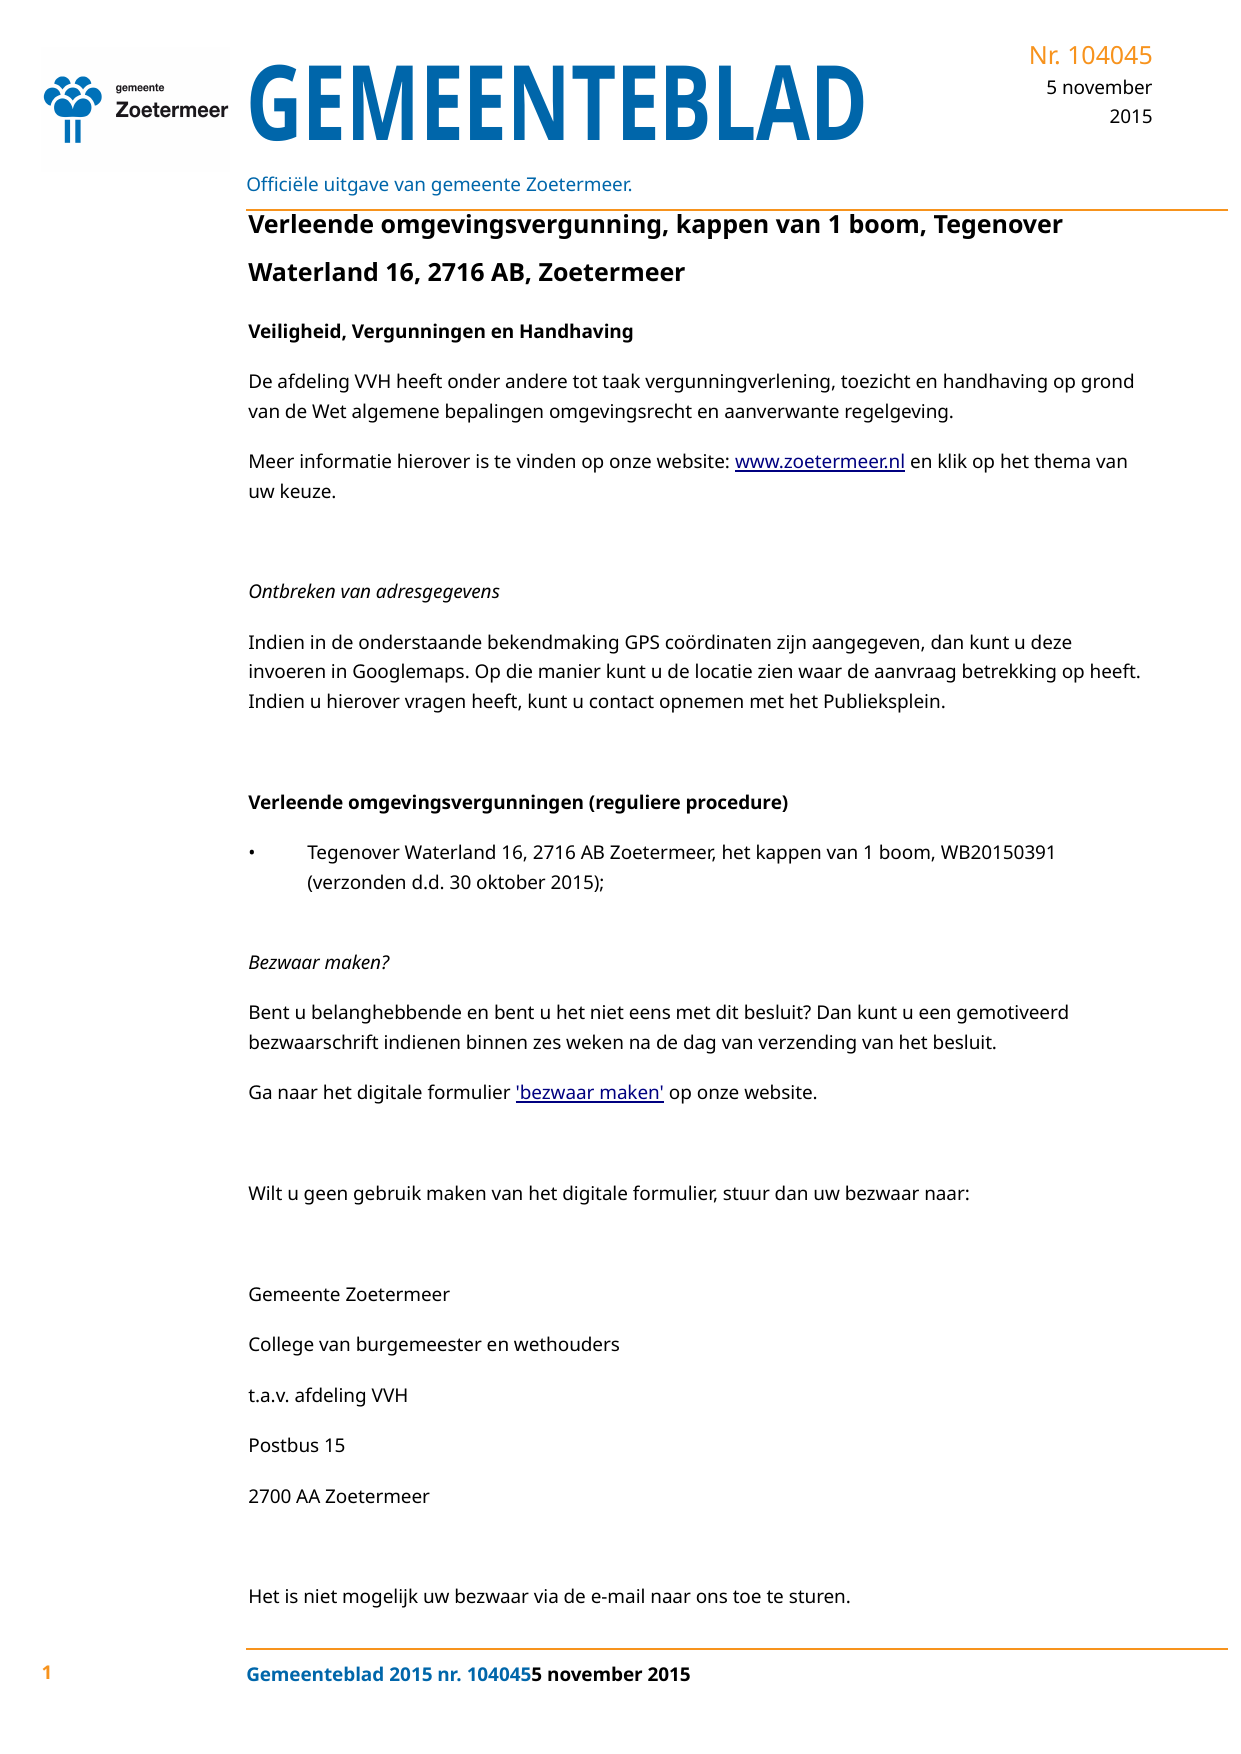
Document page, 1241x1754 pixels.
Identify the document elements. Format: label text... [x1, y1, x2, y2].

text Wilt u geen gebruik maken van het digitale formulier, stuur dan uw bezwaar naar: [248, 1180, 1152, 1206]
text Gemeente Zoetermeer [248, 1281, 1152, 1307]
text Meer informatie hierover is te vinden op onze website: www.zoetermeer.nl en klik op het thema van uw keuze. [248, 448, 1152, 504]
text Bezwaar maken? [248, 949, 1152, 975]
text t.a.v. afdeling VVH [248, 1382, 1152, 1408]
picture [41, 47, 231, 172]
text De afdeling VVH heeft onder andere tot taak vergunningverlening, toezicht en handhaving op grond van de Wet algemene bepalingen omgevingsrecht en aanverwante regelgeving. [248, 368, 1152, 424]
text Ontbreken van adresgegevens [248, 579, 1152, 604]
text Indien in de onderstaande bekendmaking GPS coördinaten zijn aangegeven, dan kunt u deze invoeren in Googlemaps. Op die manier kunt u de locatie zien waar de aanvraag betrekking op heeft. Indien u hierover vragen heeft, kunt u contact opnemen met het Publieksplein. [248, 629, 1152, 714]
text Het is niet mogelijk uw bezwaar via de e-mail naar ons toe te sturen. [248, 1584, 1152, 1609]
list Tegenover Waterland 16, 2716 AB Zoetermeer, het kappen van 1 boom, WB20150391 (verzonden d.d. 30 oktober 2015); [248, 839, 1152, 895]
text Bent u belanghebbende en bent u het niet eens met dit besluit? Dan kunt u een gemotiveerd bezwaarschrift indienen binnen zes weken na de dag van verzending van het besluit. [248, 999, 1152, 1055]
text 2700 AA Zoetermeer [248, 1483, 1152, 1509]
text Verleende omgevingsvergunning, kappen van 1 boom, Tegenover Waterland 16, 2716 AB, Zoetermeer [248, 211, 1152, 288]
text Veiligheid, Vergunningen en Handhaving [248, 318, 1152, 344]
text Postbus 15 [248, 1432, 1152, 1458]
text Verleende omgevingsvergunningen (reguliere procedure) [248, 789, 1152, 815]
text Ga naar het digitale formulier 'bezwaar maken' op onze website. [248, 1079, 1152, 1105]
text College van burgemeester en wethouders [248, 1332, 1152, 1357]
